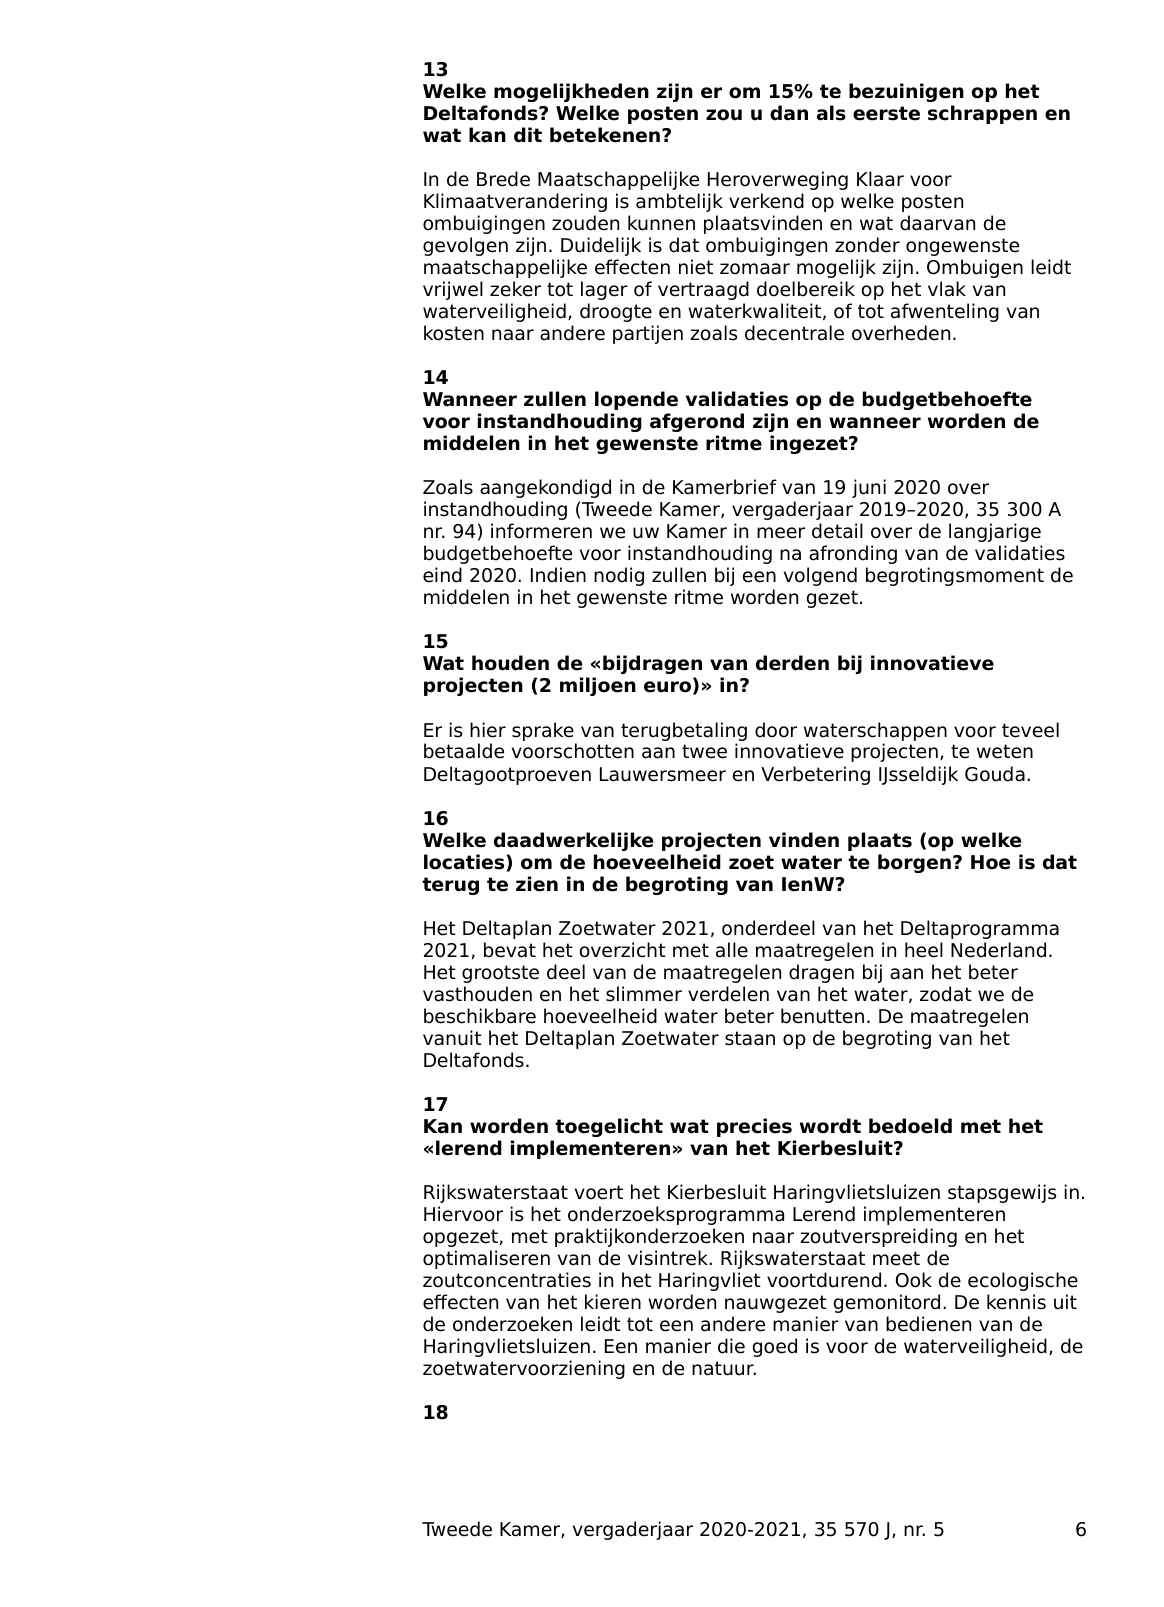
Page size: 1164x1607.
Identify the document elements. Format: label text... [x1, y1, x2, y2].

text Welke mogelijkheden zijn er om 15% te bezuinigen op het Deltafonds? Welke posten zou u dan als eerste schrappen en wat kan dit betekenen? [422, 81, 1087, 147]
text In de Brede Maatschappelijke Heroverweging Klaar voor Klimaatverandering is ambtelijk verkend op welke posten ombuigingen zouden kunnen plaatsvinden en wat daarvan de gevolgen zijn. Duidelijk is dat ombuigingen zonder ongewenste maatschappelijke effecten niet zomaar mogelijk zijn. Ombuigen leidt vrijwel zeker tot lager of vertraagd doelbereik op het vlak van waterveiligheid, droogte en waterkwaliteit, of tot afwenteling van kosten naar andere partijen zoals decentrale overheden. [422, 169, 1087, 345]
text Kan worden toegelicht wat precies wordt bedoeld met het «lerend implementeren» van het Kierbesluit? [422, 1116, 1087, 1160]
text Wat houden de «bijdragen van derden bij innovatieve projecten (2 miljoen euro)» in? [422, 653, 1087, 697]
text Welke daadwerkelijke projecten vinden plaats (op welke locaties) om de hoeveelheid zoet water te borgen? Hoe is dat terug te zien in de begroting van IenW? [422, 829, 1087, 896]
text Rijkswaterstaat voert het Kierbesluit Haringvlietsluizen stapsgewijs in. Hiervoor is het onderzoeksprogramma Lerend implementeren opgezet, met praktijkonderzoeken naar zoutverspreiding en het optimaliseren van de visintrek. Rijkswaterstaat meet de zoutconcentraties in het Haringvliet voortdurend. Ook de ecologische effecten van het kieren worden nauwgezet gemonitord. De kennis uit de onderzoeken leidt tot een andere manier van bedienen van de Haringvlietsluizen. Een manier die goed is voor de waterveiligheid, de zoetwatervoorziening en de natuur. [422, 1182, 1087, 1380]
text 15 [422, 631, 1087, 653]
text 17 [422, 1094, 1087, 1116]
text 18 [422, 1402, 1087, 1424]
text 16 [422, 808, 1087, 829]
text Er is hier sprake van terugbetaling door waterschappen voor teveel betaalde voorschotten aan twee innovatieve projecten, te weten Deltagootproeven Lauwersmeer en Verbetering IJsseldijk Gouda. [422, 719, 1087, 785]
text 14 [422, 367, 1087, 389]
text Het Deltaplan Zoetwater 2021, onderdeel van het Deltaprogramma 2021, bevat het overzicht met alle maatregelen in heel Nederland. Het grootste deel van de maatregelen dragen bij aan het beter vasthouden en het slimmer verdelen van het water, zodat we de beschikbare hoeveelheid water beter benutten. De maatregelen vanuit het Deltaplan Zoetwater staan op de begroting van het Deltafonds. [422, 918, 1087, 1072]
text Zoals aangekondigd in de Kamerbrief van 19 juni 2020 over instandhouding (Tweede Kamer, vergaderjaar 2019–2020, 35 300 A nr. 94) informeren we uw Kamer in meer detail over de langjarige budgetbehoefte voor instandhouding na afronding van de validaties eind 2020. Indien nodig zullen bij een volgend begrotingsmoment de middelen in het gewenste ritme worden gezet. [422, 477, 1087, 609]
text 13 [422, 59, 1087, 81]
text Wanneer zullen lopende validaties op de budgetbehoefte voor instandhouding afgerond zijn en wanneer worden de middelen in het gewenste ritme ingezet? [422, 389, 1087, 455]
